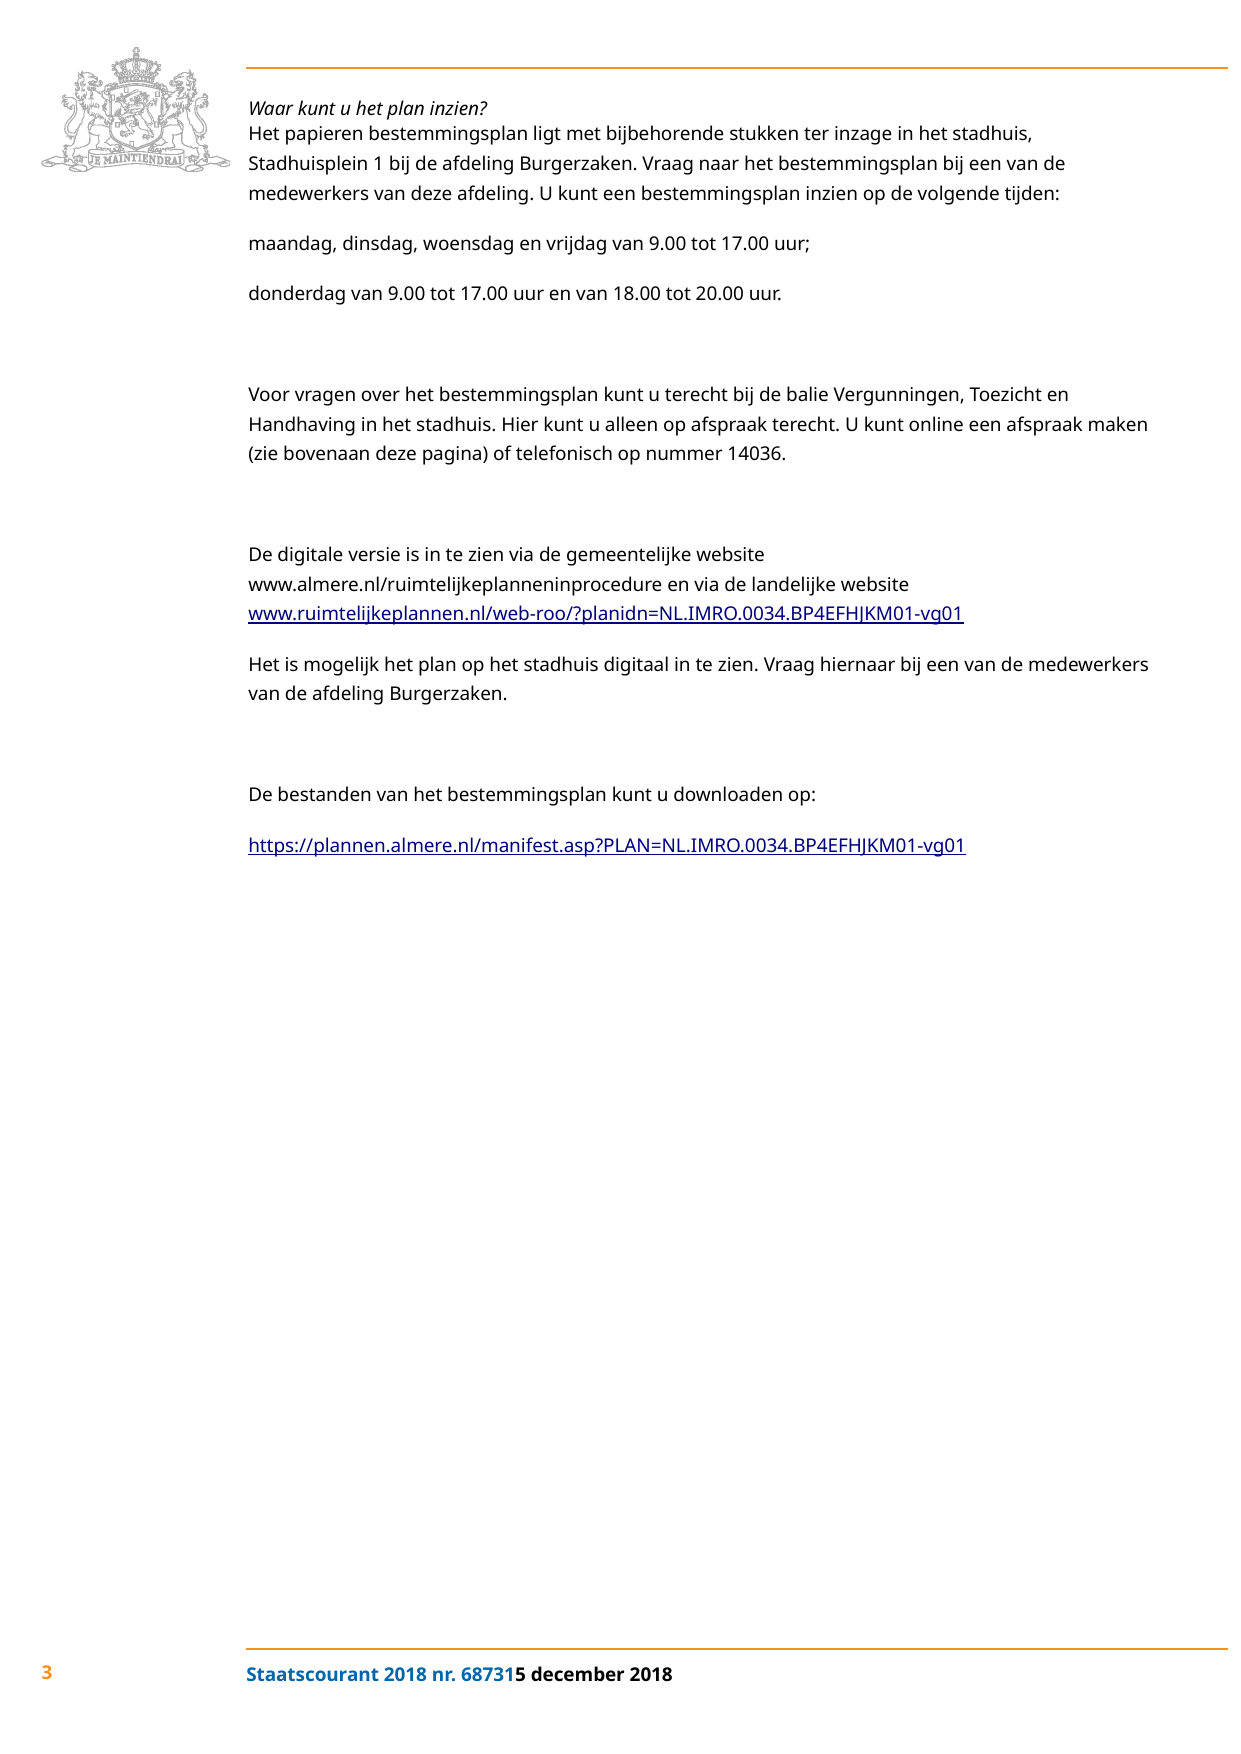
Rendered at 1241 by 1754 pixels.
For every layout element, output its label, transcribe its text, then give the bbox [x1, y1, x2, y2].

text Waar kunt u het plan inzien? [248, 95, 1152, 121]
text De bestanden van het bestemmingsplan kunt u downloaden op: [248, 781, 1152, 807]
text Voor vragen over het bestemmingsplan kunt u terecht bij de balie Vergunningen, Toezicht en Handhaving in het stadhuis. Hier kunt u alleen op afspraak terecht. U kunt online een afspraak maken (zie bovenaan deze pagina) of telefonisch op nummer 14036. [248, 381, 1152, 466]
text https://plannen.almere.nl/manifest.asp?PLAN=NL.IMRO.0034.BP4EFHJKM01-vg01 [248, 832, 1152, 857]
text donderdag van 9.00 tot 17.00 uur en van 18.00 tot 20.00 uur. [248, 281, 1152, 306]
text Het is mogelijk het plan op het stadhuis digitaal in te zien. Vraag hiernaar bij een van de medewerkers van de afdeling Burgerzaken. [248, 651, 1152, 706]
picture [41, 47, 231, 172]
text Het papieren bestemmingsplan ligt met bijbehorende stukken ter inzage in het stadhuis, Stadhuisplein 1 bij de afdeling Burgerzaken. Vraag naar het bestemmingsplan bij een van de medewerkers van deze afdeling. U kunt een bestemmingsplan inzien op de volgende tijden: [248, 121, 1152, 205]
text maandag, dinsdag, woensdag en vrijdag van 9.00 tot 17.00 uur; [248, 230, 1152, 256]
text De digitale versie is in te zien via de gemeentelijke website www.almere.nl/ruimtelijkeplanneninprocedure en via de landelijke website www.ruimtelijkeplannen.nl/web-roo/?planidn=NL.IMRO.0034.BP4EFHJKM01-vg01 [248, 541, 1152, 626]
